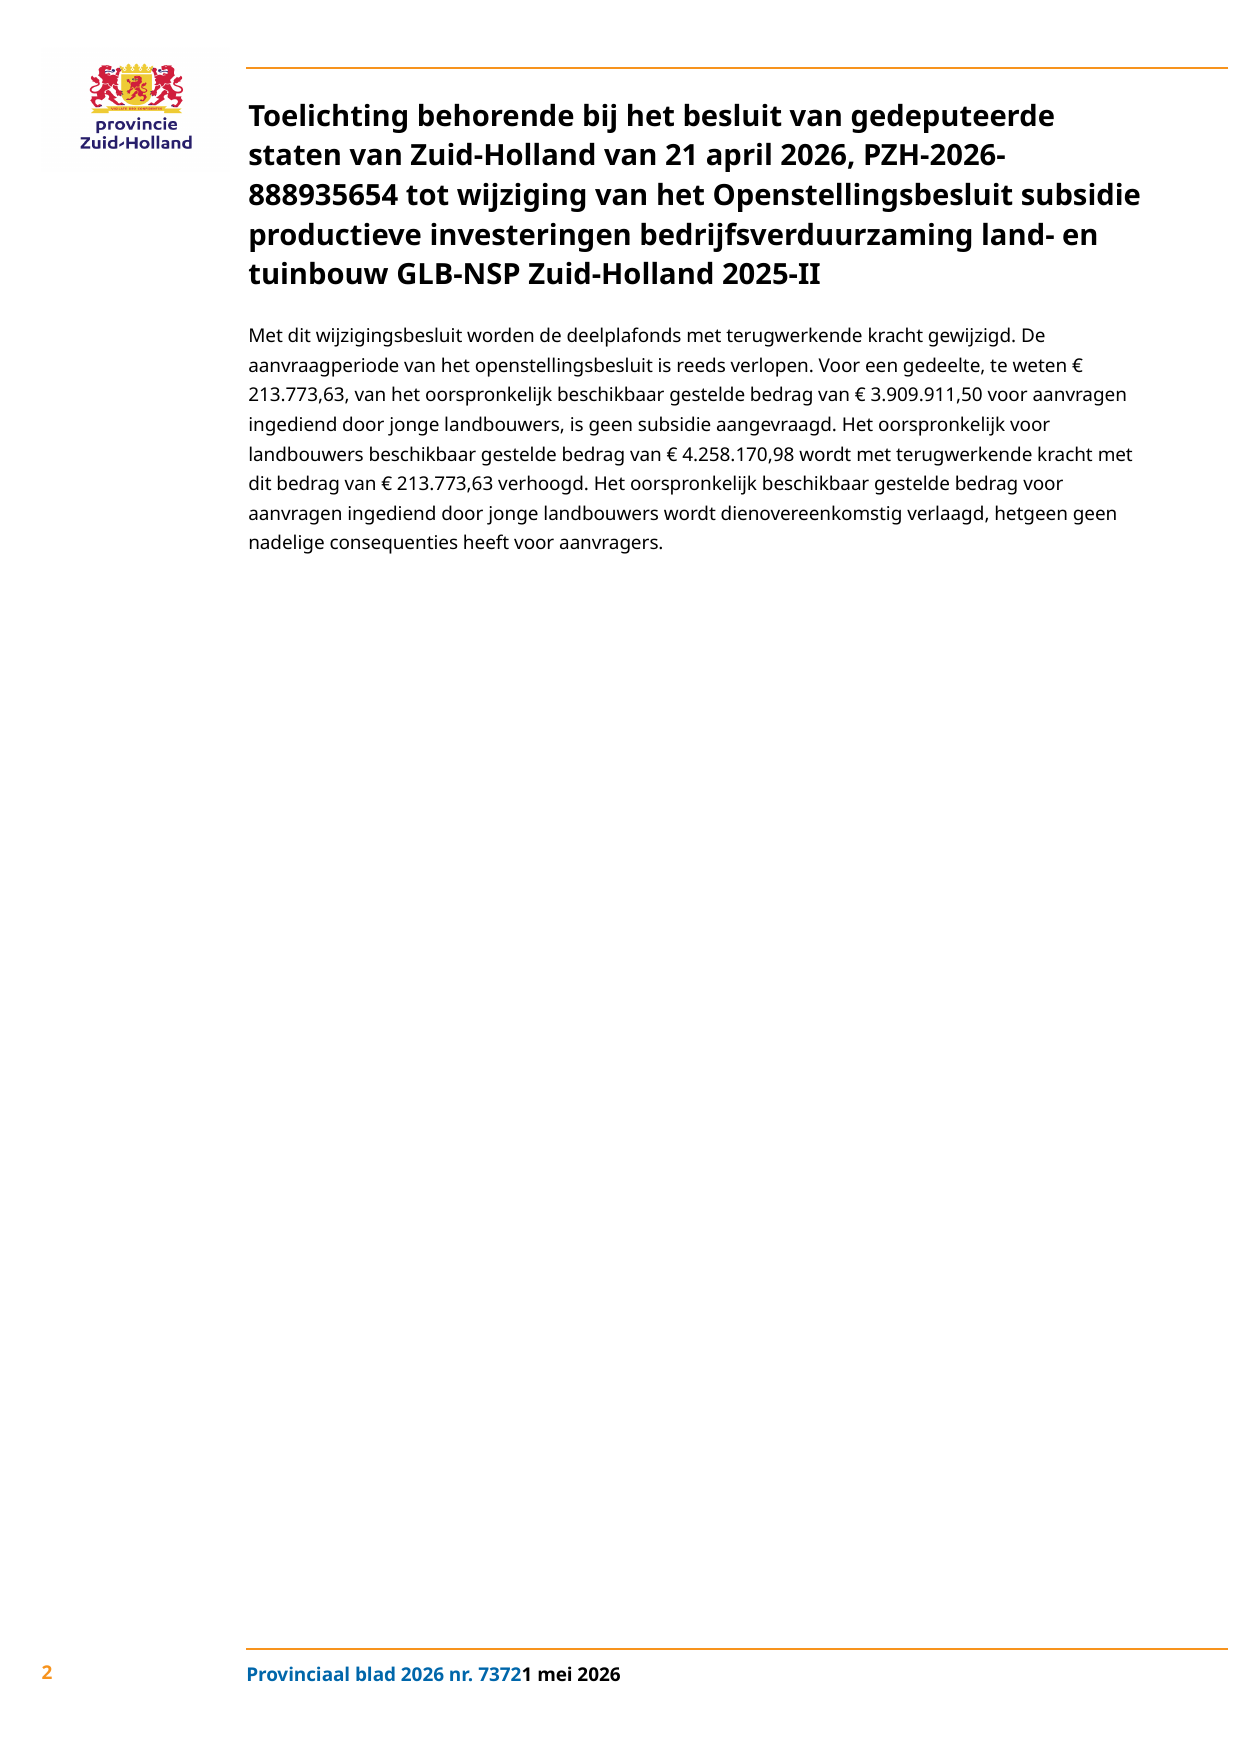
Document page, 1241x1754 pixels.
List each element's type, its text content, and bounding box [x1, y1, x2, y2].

picture [41, 47, 231, 172]
text Toelichting behorende bij het besluit van gedeputeerde staten van Zuid-Holland van 21 april 2026, PZH-2026-888935654 tot wijziging van het Openstellingsbesluit subsidie productieve investeringen bedrijfsverduurzaming land- en tuinbouw GLB-NSP Zuid-Holland 2025-II [248, 95, 1152, 293]
text Met dit wijzigingsbesluit worden de deelplafonds met terugwerkende kracht gewijzigd. De aanvraagperiode van het openstellingsbesluit is reeds verlopen. Voor een gedeelte, te weten € 213.773,63, van het oorspronkelijk beschikbaar gestelde bedrag van € 3.909.911,50 voor aanvragen ingediend door jonge landbouwers, is geen subsidie aangevraagd. Het oorspronkelijk voor landbouwers beschikbaar gestelde bedrag van € 4.258.170,98 wordt met terugwerkende kracht met dit bedrag van € 213.773,63 verhoogd. Het oorspronkelijk beschikbaar gestelde bedrag voor aanvragen ingediend door jonge landbouwers wordt dienovereenkomstig verlaagd, hetgeen geen nadelige consequenties heeft voor aanvragers. [248, 322, 1152, 555]
